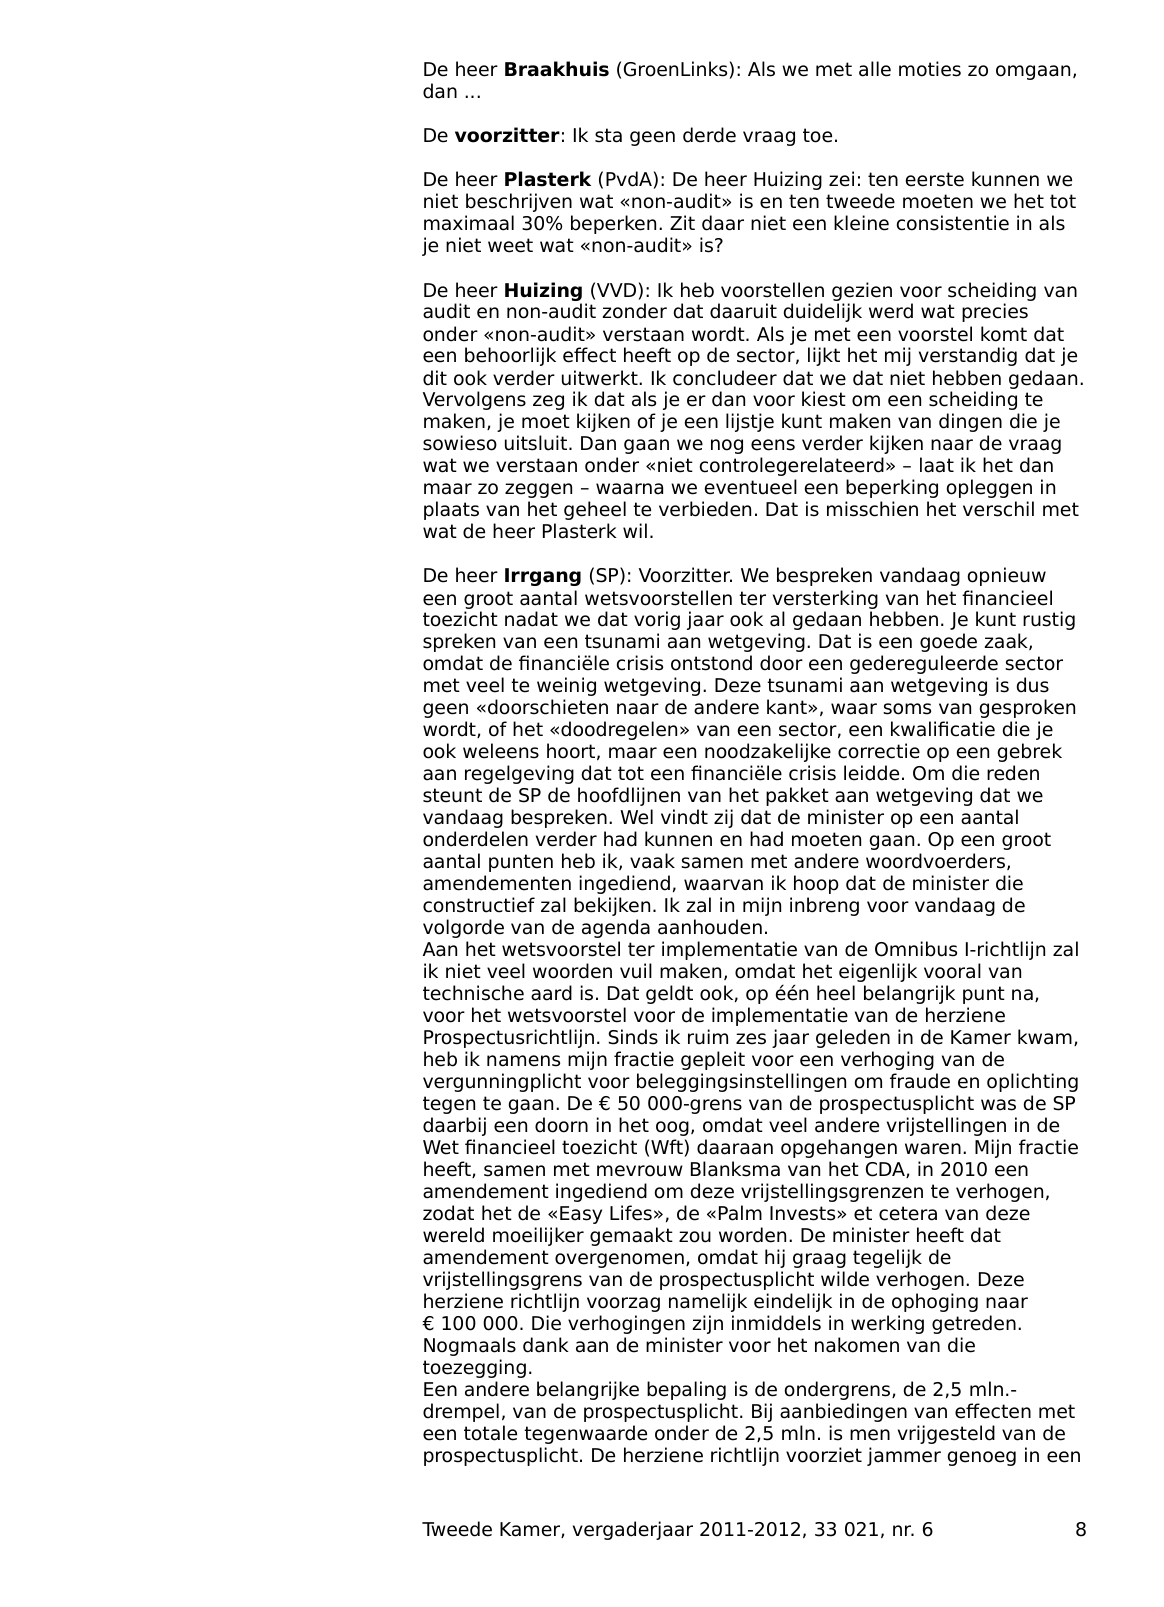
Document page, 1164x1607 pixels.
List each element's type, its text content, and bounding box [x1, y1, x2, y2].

text De voorzitter: Ik sta geen derde vraag toe. [422, 125, 1087, 147]
text Aan het wetsvoorstel ter implementatie van de Omnibus I-richtlijn zal ik niet veel woorden vuil maken, omdat het eigenlijk vooral van technische aard is. Dat geldt ook, op één heel belangrijk punt na, voor het wetsvoorstel voor de implementatie van de herziene Prospectusrichtlijn. Sinds ik ruim zes jaar geleden in de Kamer kwam, heb ik namens mijn fractie gepleit voor een verhoging van de vergunningplicht voor beleggingsinstellingen om fraude en oplichting tegen te gaan. De € 50 000-grens van de prospectusplicht was de SP daarbij een doorn in het oog, omdat veel andere vrijstellingen in de Wet financieel toezicht (Wft) daaraan opgehangen waren. Mijn fractie heeft, samen met mevrouw Blanksma van het CDA, in 2010 een amendement ingediend om deze vrijstellingsgrenzen te verhogen, zodat het de «Easy Lifes», de «Palm Invests» et cetera van deze wereld moeilijker gemaakt zou worden. De minister heeft dat amendement overgenomen, omdat hij graag tegelijk de vrijstellingsgrens van de prospectusplicht wilde verhogen. Deze herziene richtlijn voorzag namelijk eindelijk in de ophoging naar € 100 000. Die verhogingen zijn inmiddels in werking getreden. Nogmaals dank aan de minister voor het nakomen van die toezegging. [422, 939, 1087, 1379]
text De heer Braakhuis (GroenLinks): Als we met alle moties zo omgaan, dan ... [422, 59, 1087, 103]
text De heer Huizing (VVD): Ik heb voorstellen gezien voor scheiding van audit en non-audit zonder dat daaruit duidelijk werd wat precies onder «non-audit» verstaan wordt. Als je met een voorstel komt dat een behoorlijk effect heeft op de sector, lijkt het mij verstandig dat je dit ook verder uitwerkt. Ik concludeer dat we dat niet hebben gedaan. Vervolgens zeg ik dat als je er dan voor kiest om een scheiding te maken, je moet kijken of je een lijstje kunt maken van dingen die je sowieso uitsluit. Dan gaan we nog eens verder kijken naar de vraag wat we verstaan onder «niet controlegerelateerd» – laat ik het dan maar zo zeggen – waarna we eventueel een beperking opleggen in plaats van het geheel te verbieden. Dat is misschien het verschil met wat de heer Plasterk wil. [422, 279, 1087, 543]
text De heer Plasterk (PvdA): De heer Huizing zei: ten eerste kunnen we niet beschrijven wat «non-audit» is en ten tweede moeten we het tot maximaal 30% beperken. Zit daar niet een kleine consistentie in als je niet weet wat «non-audit» is? [422, 169, 1087, 257]
text Een andere belangrijke bepaling is de ondergrens, de 2,5 mln.-drempel, van de prospectusplicht. Bij aanbiedingen van effecten met een totale tegenwaarde onder de 2,5 mln. is men vrijgesteld van de prospectusplicht. De herziene richtlijn voorziet jammer genoeg in een [422, 1379, 1087, 1467]
text De heer Irrgang (SP): Voorzitter. We bespreken vandaag opnieuw een groot aantal wetsvoorstellen ter versterking van het financieel toezicht nadat we dat vorig jaar ook al gedaan hebben. Je kunt rustig spreken van een tsunami aan wetgeving. Dat is een goede zaak, omdat de financiële crisis ontstond door een gedereguleerde sector met veel te weinig wetgeving. Deze tsunami aan wetgeving is dus geen «doorschieten naar de andere kant», waar soms van gesproken wordt, of het «doodregelen» van een sector, een kwalificatie die je ook weleens hoort, maar een noodzakelijke correctie op een gebrek aan regelgeving dat tot een financiële crisis leidde. Om die reden steunt de SP de hoofdlijnen van het pakket aan wetgeving dat we vandaag bespreken. Wel vindt zij dat de minister op een aantal onderdelen verder had kunnen en had moeten gaan. Op een groot aantal punten heb ik, vaak samen met andere woordvoerders, amendementen ingediend, waarvan ik hoop dat de minister die constructief zal bekijken. Ik zal in mijn inbreng voor vandaag de volgorde van de agenda aanhouden. [422, 565, 1087, 939]
